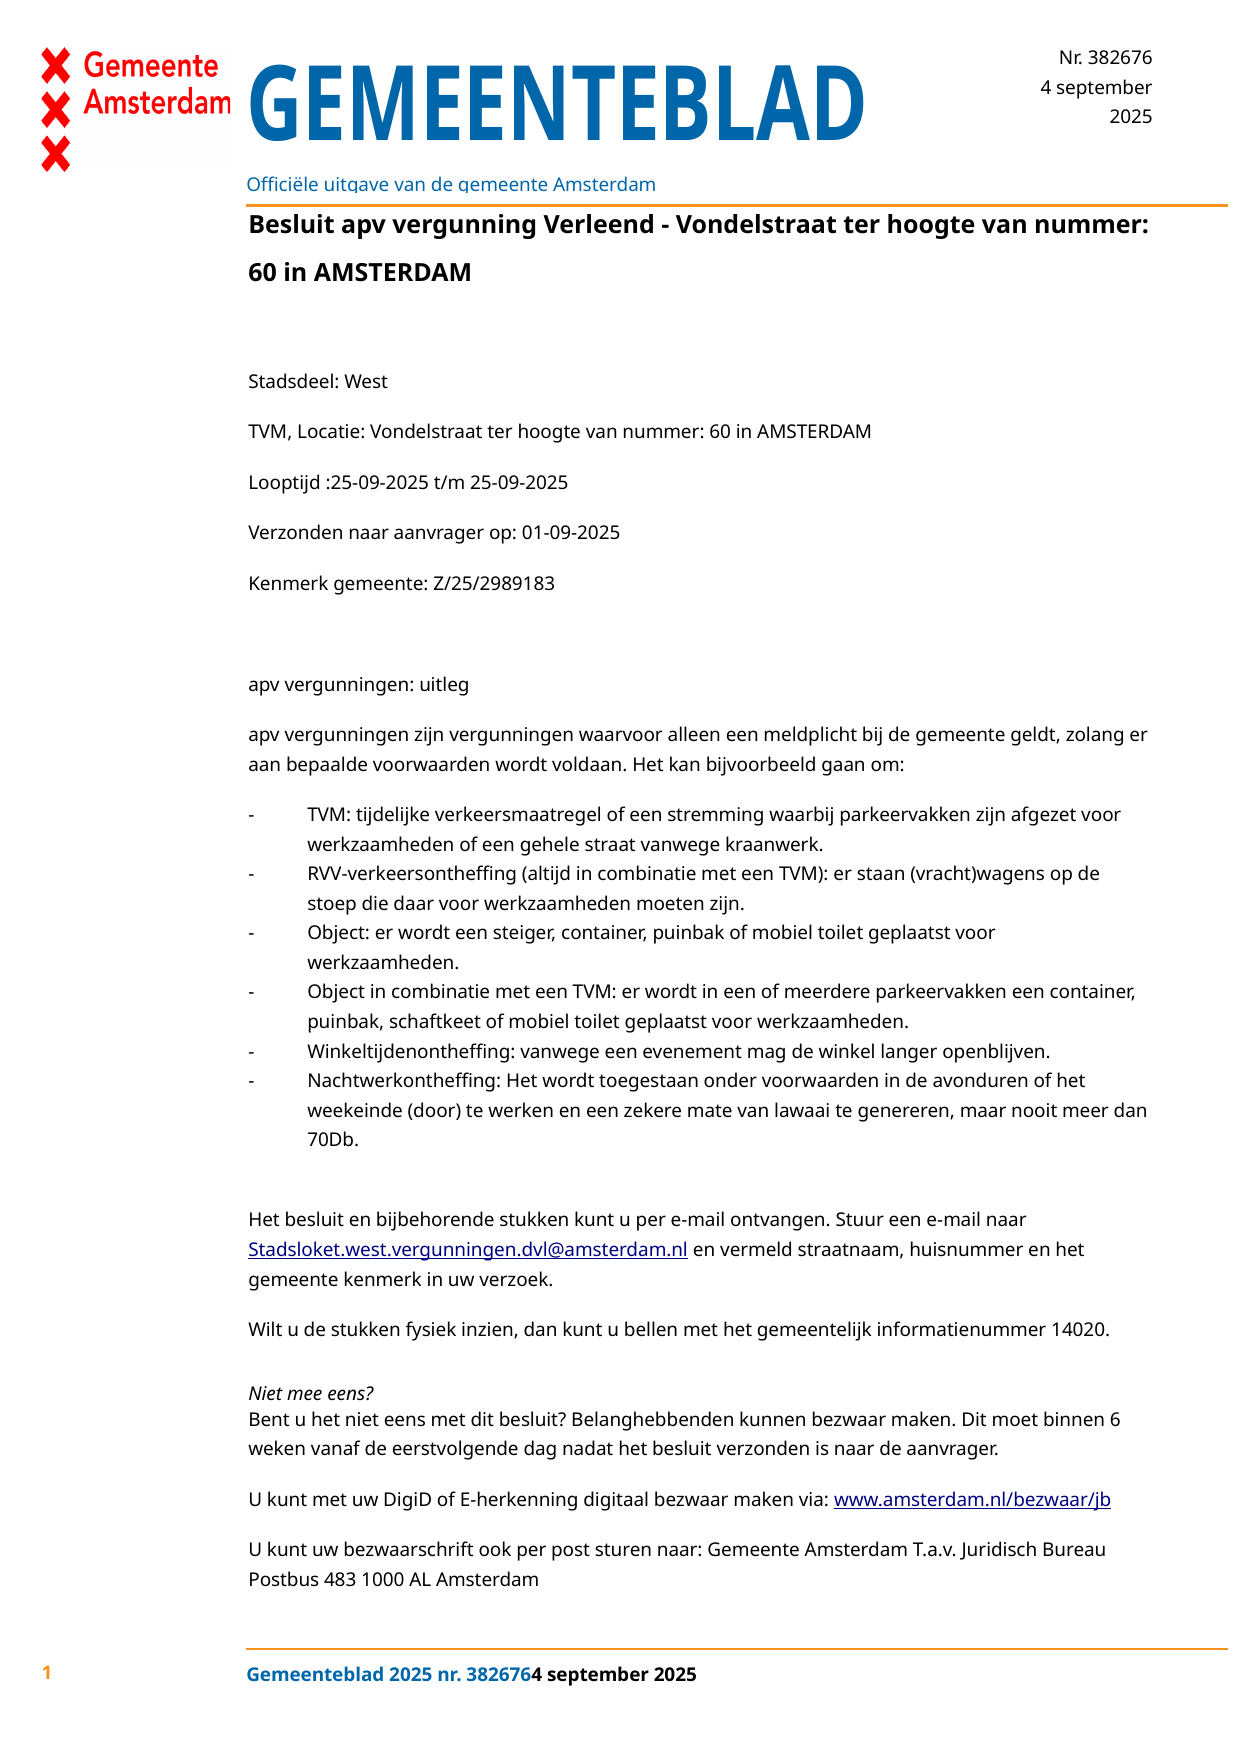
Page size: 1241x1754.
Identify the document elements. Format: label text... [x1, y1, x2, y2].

text Kenmerk gemeente: Z/25/2989183 [248, 570, 1152, 596]
list TVM: tijdelijke verkeersmaatregel of een stremming waarbij parkeervakken zijn afgezet voor werkzaamheden of een gehele straat vanwege kraanwerk. [248, 801, 1152, 857]
text Besluit apv vergunning Verleend - Vondelstraat ter hoogte van nummer: 60 in AMSTERDAM [248, 207, 1152, 288]
text Niet mee eens? [248, 1380, 1152, 1406]
text apv vergunningen zijn vergunningen waarvoor alleen een meldplicht bij de gemeente geldt, zolang er aan bepaalde voorwaarden wordt voldaan. Het kan bijvoorbeeld gaan om: [248, 721, 1152, 777]
text U kunt uw bezwaarschrift ook per post sturen naar: Gemeente Amsterdam T.a.v. Juridisch Bureau Postbus 483 1000 AL Amsterdam [248, 1536, 1152, 1592]
text U kunt met uw DigiD of E-herkenning digitaal bezwaar maken via: www.amsterdam.nl/bezwaar/jb [248, 1486, 1152, 1512]
text apv vergunningen: uitleg [248, 671, 1152, 697]
list Winkeltijdenontheffing: vanwege een evenement mag de winkel langer openblijven. [248, 1038, 1152, 1064]
text Looptijd :25-09-2025 t/m 25-09-2025 [248, 469, 1152, 495]
text Stadsdeel: West [248, 368, 1152, 394]
picture [41, 47, 231, 172]
text Wilt u de stukken fysiek inzien, dan kunt u bellen met het gemeentelijk informatienummer 14020. [248, 1316, 1152, 1342]
text Verzonden naar aanvrager op: 01-09-2025 [248, 519, 1152, 545]
list Object: er wordt een steiger, container, puinbak of mobiel toilet geplaatst voor werkzaamheden. [248, 919, 1152, 975]
text Bent u het niet eens met dit besluit? Belanghebbenden kunnen bezwaar maken. Dit moet binnen 6 weken vanaf de eerstvolgende dag nadat het besluit verzonden is naar de aanvrager. [248, 1406, 1152, 1461]
text TVM, Locatie: Vondelstraat ter hoogte van nummer: 60 in AMSTERDAM [248, 419, 1152, 444]
list Nachtwerkontheffing: Het wordt toegestaan onder voorwaarden in de avonduren of het weekeinde (door) te werken en een zekere mate van lawaai te genereren, maar nooit meer dan 70Db. [248, 1067, 1152, 1152]
list Object in combinatie met een TVM: er wordt in een of meerdere parkeervakken een container, puinbak, schaftkeet of mobiel toilet geplaatst voor werkzaamheden. [248, 979, 1152, 1034]
text Het besluit en bijbehorende stukken kunt u per e-mail ontvangen. Stuur een e-mail naar Stadsloket.west.vergunningen.dvl@amsterdam.nl en vermeld straatnaam, huisnummer en het gemeente kenmerk in uw verzoek. [248, 1207, 1152, 1292]
list RVV-verkeersontheffing (altijd in combinatie met een TVM): er staan (vracht)wagens op de stoep die daar voor werkzaamheden moeten zijn. [248, 860, 1152, 916]
